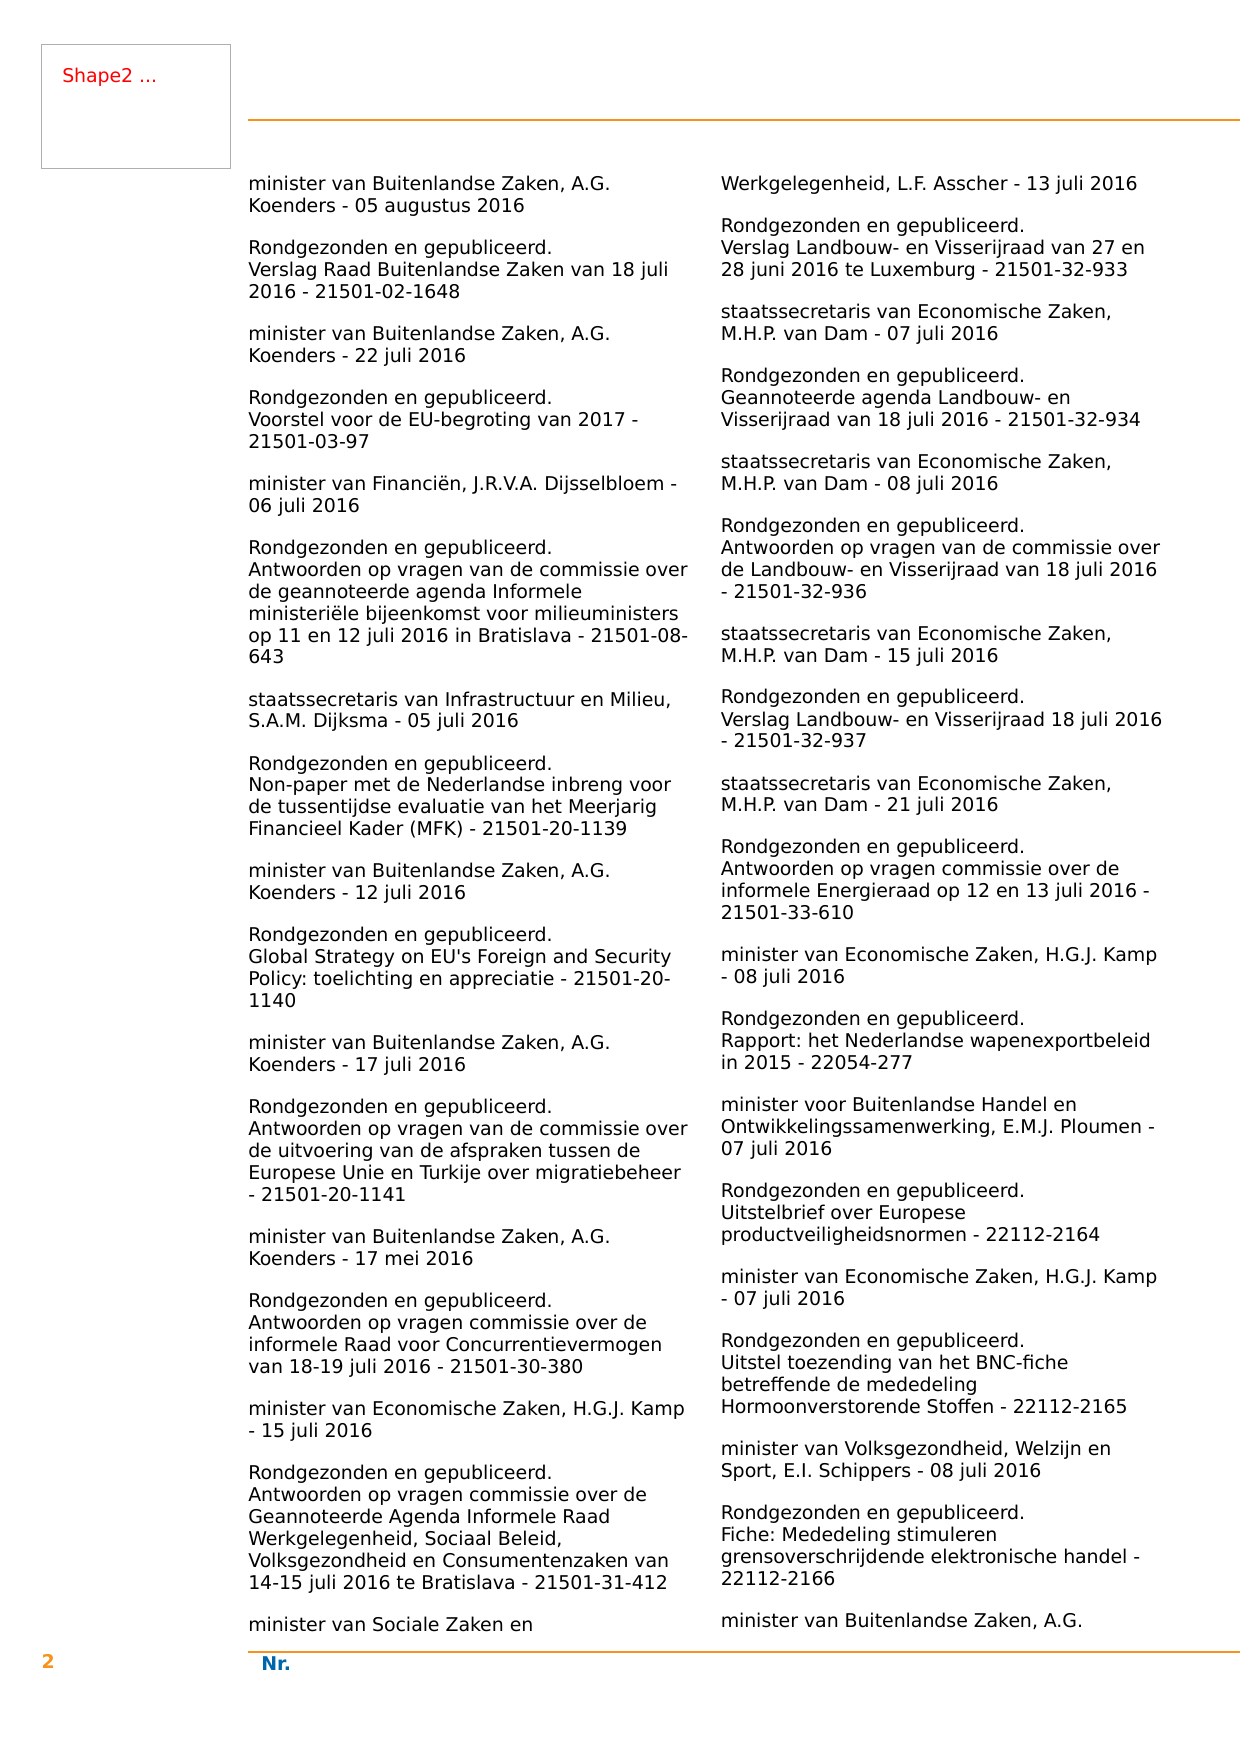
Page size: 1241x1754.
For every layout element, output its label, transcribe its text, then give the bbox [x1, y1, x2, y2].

text staatssecretaris van Economische Zaken, M.H.P. van Dam - 08 juli 2016 [721, 451, 1163, 494]
text minister van Volksgezondheid, Welzijn en Sport, E.I. Schippers - 08 juli 2016 [721, 1438, 1163, 1482]
text Rapport: het Nederlandse wapenexportbeleid in 2015 - 22054-277 [721, 1030, 1163, 1074]
text Rondgezonden en gepubliceerd. [248, 752, 691, 774]
text Fiche: Mededeling stimuleren grensoverschrijdende elektronische handel - 22112-2166 [721, 1524, 1163, 1590]
text Verslag Raad Buitenlandse Zaken van 18 juli 2016 - 21501-02-1648 [248, 259, 691, 303]
text Rondgezonden en gepubliceerd. [248, 237, 691, 259]
text Rondgezonden en gepubliceerd. [721, 686, 1163, 708]
text Verslag Landbouw- en Visserijraad 18 juli 2016 - 21501-32-937 [721, 708, 1163, 752]
text Uitstelbrief over Europese productveiligheidsnormen - 22112-2164 [721, 1202, 1163, 1246]
text Rondgezonden en gepubliceerd. [721, 514, 1163, 537]
text Rondgezonden en gepubliceerd. [248, 387, 691, 409]
text Rondgezonden en gepubliceerd. [721, 1502, 1163, 1524]
text staatssecretaris van Economische Zaken, M.H.P. van Dam - 07 juli 2016 [721, 301, 1163, 345]
text Geannoteerde agenda Landbouw- en Visserijraad van 18 juli 2016 - 21501-32-934 [721, 387, 1163, 431]
text minister van Financiën, J.R.V.A. Dijsselbloem - 06 juli 2016 [248, 473, 691, 517]
text Rondgezonden en gepubliceerd. [248, 1462, 691, 1484]
text Rondgezonden en gepubliceerd. [721, 1008, 1163, 1030]
text staatssecretaris van Economische Zaken, M.H.P. van Dam - 15 juli 2016 [721, 622, 1163, 666]
text minister van Sociale Zaken en [248, 1614, 691, 1636]
text minister van Buitenlandse Zaken, A.G. Koenders - 12 juli 2016 [248, 860, 691, 904]
text minister van Buitenlandse Zaken, A.G. Koenders - 05 augustus 2016 [248, 173, 691, 217]
text Rondgezonden en gepubliceerd. [248, 537, 691, 558]
text minister van Buitenlandse Zaken, A.G. Koenders - 17 mei 2016 [248, 1226, 691, 1270]
text staatssecretaris van Infrastructuur en Milieu, S.A.M. Dijksma - 05 juli 2016 [248, 688, 691, 732]
text Antwoorden op vragen commissie over de Geannoteerde Agenda Informele Raad Werkgelegenheid, Sociaal Beleid, Volksgezondheid en Consumentenzaken van 14-15 juli 2016 te Bratislava - 21501-31-412 [248, 1484, 691, 1594]
text Uitstel toezending van het BNC-fiche betreffende de mededeling Hormoonverstorende Stoffen - 22112-2165 [721, 1352, 1163, 1418]
text minister voor Buitenlandse Handel en Ontwikkelingssamenwerking, E.M.J. Ploumen - 07 juli 2016 [721, 1094, 1163, 1160]
text Rondgezonden en gepubliceerd. [721, 215, 1163, 237]
text minister van Buitenlandse Zaken, A.G. Koenders - 17 juli 2016 [248, 1032, 691, 1076]
text Rondgezonden en gepubliceerd. [721, 836, 1163, 858]
text minister van Buitenlandse Zaken, A.G. Koenders - 22 juli 2016 [248, 323, 691, 367]
text Werkgelegenheid, L.F. Asscher - 13 juli 2016 [721, 173, 1163, 195]
text Non-paper met de Nederlandse inbreng voor de tussentijdse evaluatie van het Meerjarig Financieel Kader (MFK) - 21501-20-1139 [248, 774, 691, 840]
text Rondgezonden en gepubliceerd. [721, 365, 1163, 387]
text Antwoorden op vragen van de commissie over de Landbouw- en Visserijraad van 18 juli 2016 - 21501-32-936 [721, 537, 1163, 602]
text Global Strategy on EU's Foreign and Security Policy: toelichting en appreciatie - 21501-20-1140 [248, 946, 691, 1012]
text Verslag Landbouw- en Visserijraad van 27 en 28 juni 2016 te Luxemburg - 21501-32-933 [721, 237, 1163, 281]
text Rondgezonden en gepubliceerd. [248, 924, 691, 946]
text Voorstel voor de EU-begroting van 2017 - 21501-03-97 [248, 409, 691, 453]
text Rondgezonden en gepubliceerd. [248, 1096, 691, 1118]
text Antwoorden op vragen van de commissie over de uitvoering van de afspraken tussen de Europese Unie en Turkije over migratiebeheer - 21501-20-1141 [248, 1118, 691, 1206]
text minister van Economische Zaken, H.G.J. Kamp - 07 juli 2016 [721, 1266, 1163, 1310]
text Rondgezonden en gepubliceerd. [721, 1180, 1163, 1202]
text staatssecretaris van Economische Zaken, M.H.P. van Dam - 21 juli 2016 [721, 772, 1163, 816]
text Antwoorden op vragen van de commissie over de geannoteerde agenda Informele ministeriële bijeenkomst voor milieuministers op 11 en 12 juli 2016 in Bratislava - 21501-08-643 [248, 558, 691, 668]
text Antwoorden op vragen commissie over de informele Energieraad op 12 en 13 juli 2016 - 21501-33-610 [721, 858, 1163, 924]
text minister van Economische Zaken, H.G.J. Kamp - 08 juli 2016 [721, 944, 1163, 988]
text Antwoorden op vragen commissie over de informele Raad voor Concurrentievermogen van 18-19 juli 2016 - 21501-30-380 [248, 1312, 691, 1378]
text minister van Economische Zaken, H.G.J. Kamp - 15 juli 2016 [248, 1398, 691, 1442]
text Rondgezonden en gepubliceerd. [248, 1290, 691, 1312]
text minister van Buitenlandse Zaken, A.G. [721, 1610, 1163, 1632]
text Rondgezonden en gepubliceerd. [721, 1330, 1163, 1352]
